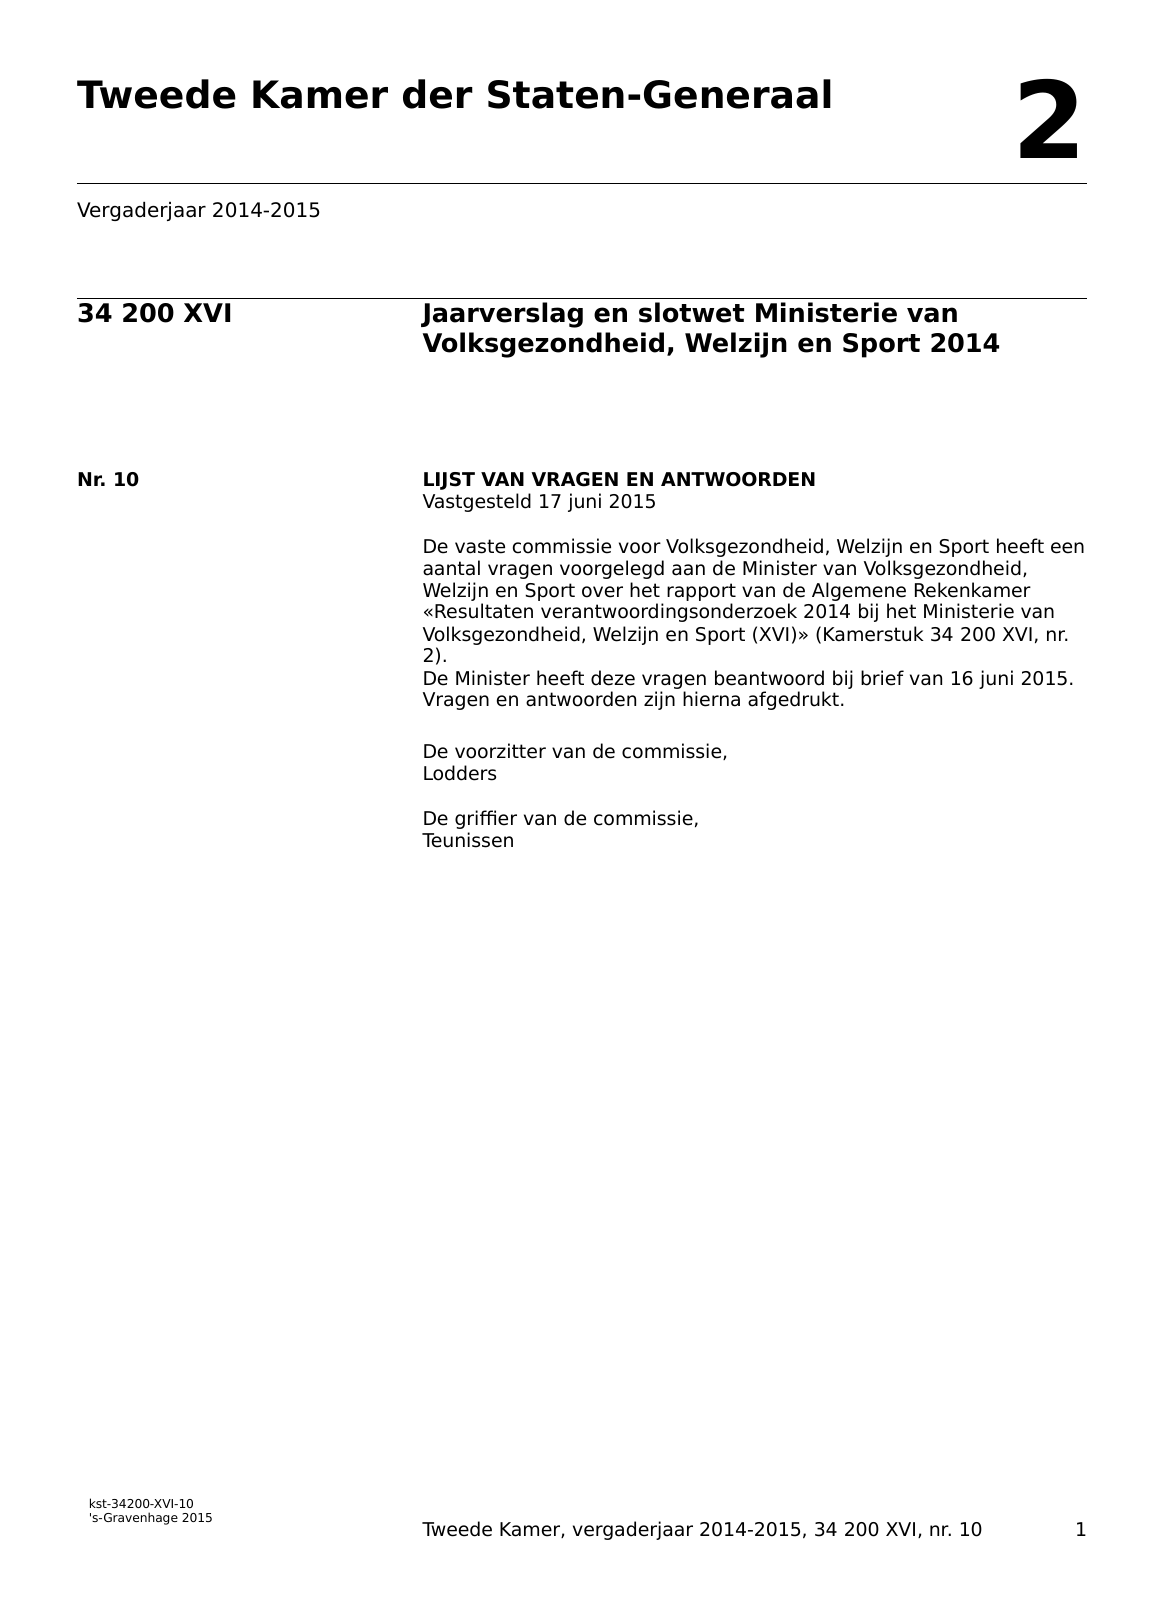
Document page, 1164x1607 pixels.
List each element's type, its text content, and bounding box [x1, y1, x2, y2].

text De griffier van de commissie, Teunissen [422, 807, 1087, 851]
table_cell Vergaderjaar 2014-2015 [77, 184, 1087, 298]
table_header 2 [886, 59, 1087, 183]
table_header Tweede Kamer der Staten-Generaal [77, 59, 886, 183]
text kst-34200-XVI-10 [88, 1497, 323, 1511]
text Vastgesteld 17 juni 2015 [422, 491, 1087, 513]
text De voorzitter van de commissie, Lodders [422, 741, 1087, 785]
text 's-Gravenhage 2015 [88, 1511, 323, 1525]
text De Minister heeft deze vragen beantwoord bij brief van 16 juni 2015. Vragen en antwoorden zijn hierna afgedrukt. [422, 667, 1087, 711]
subtitle Nr. 10 LIJST VAN VRAGEN EN ANTWOORDEN [77, 469, 1087, 491]
subtitle 34 200 XVI Jaarverslag en slotwet Ministerie van Volksgezondheid, Welzijn en Sport 2014 [77, 299, 1087, 358]
text De vaste commissie voor Volksgezondheid, Welzijn en Sport heeft een aantal vragen voorgelegd aan de Minister van Volksgezondheid, Welzijn en Sport over het rapport van de Algemene Rekenkamer «Resultaten verantwoordingsonderzoek 2014 bij het Ministerie van Volksgezondheid, Welzijn en Sport (XVI)» (Kamerstuk 34 200 XVI, nr. 2). [422, 536, 1087, 667]
